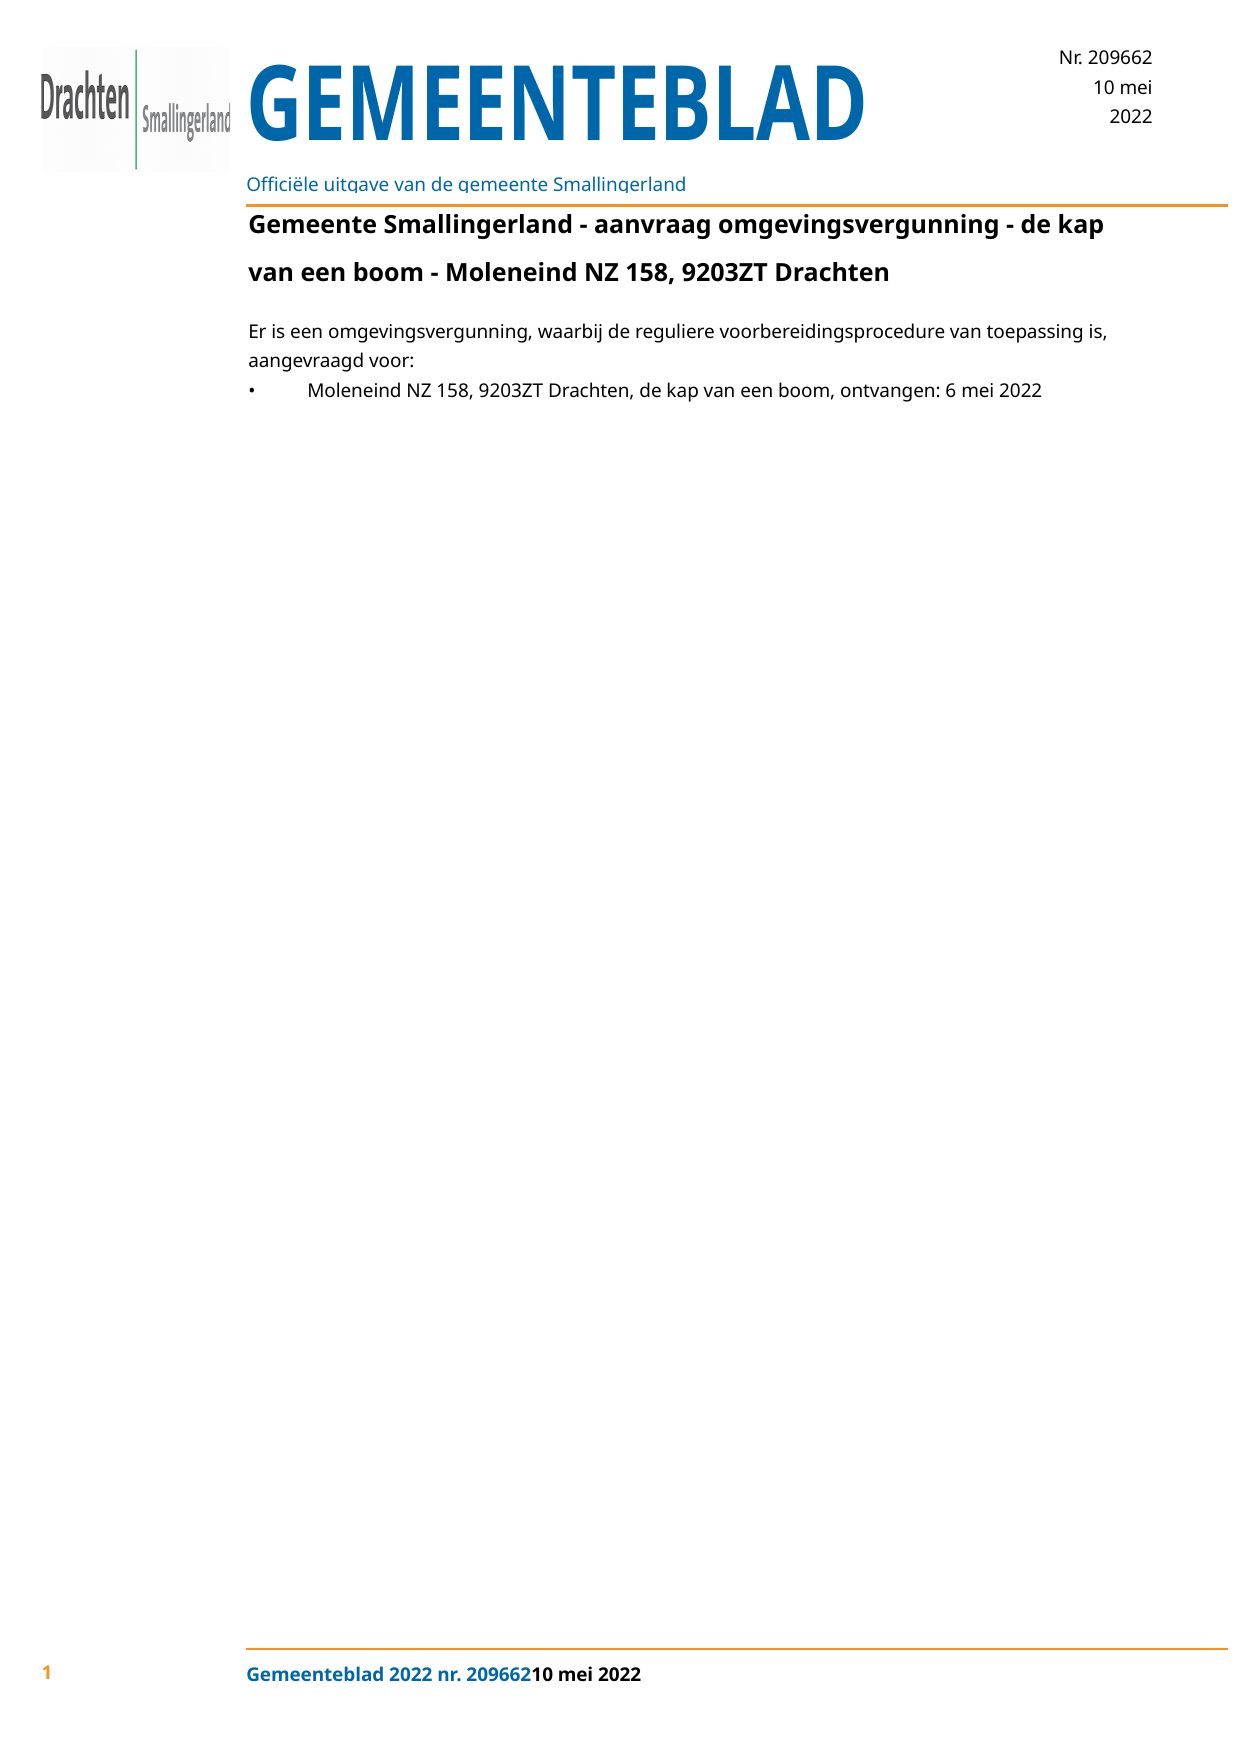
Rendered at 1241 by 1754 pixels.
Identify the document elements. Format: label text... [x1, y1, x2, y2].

picture [41, 47, 231, 172]
text Er is een omgevingsvergunning, waarbij de reguliere voorbereidingsprocedure van toepassing is, aangevraagd voor: [248, 318, 1152, 373]
text Gemeente Smallingerland - aanvraag omgevingsvergunning - de kap van een boom - Moleneind NZ 158, 9203ZT Drachten [248, 207, 1152, 288]
list Moleneind NZ 158, 9203ZT Drachten, de kap van een boom, ontvangen: 6 mei 2022 [248, 377, 1152, 403]
